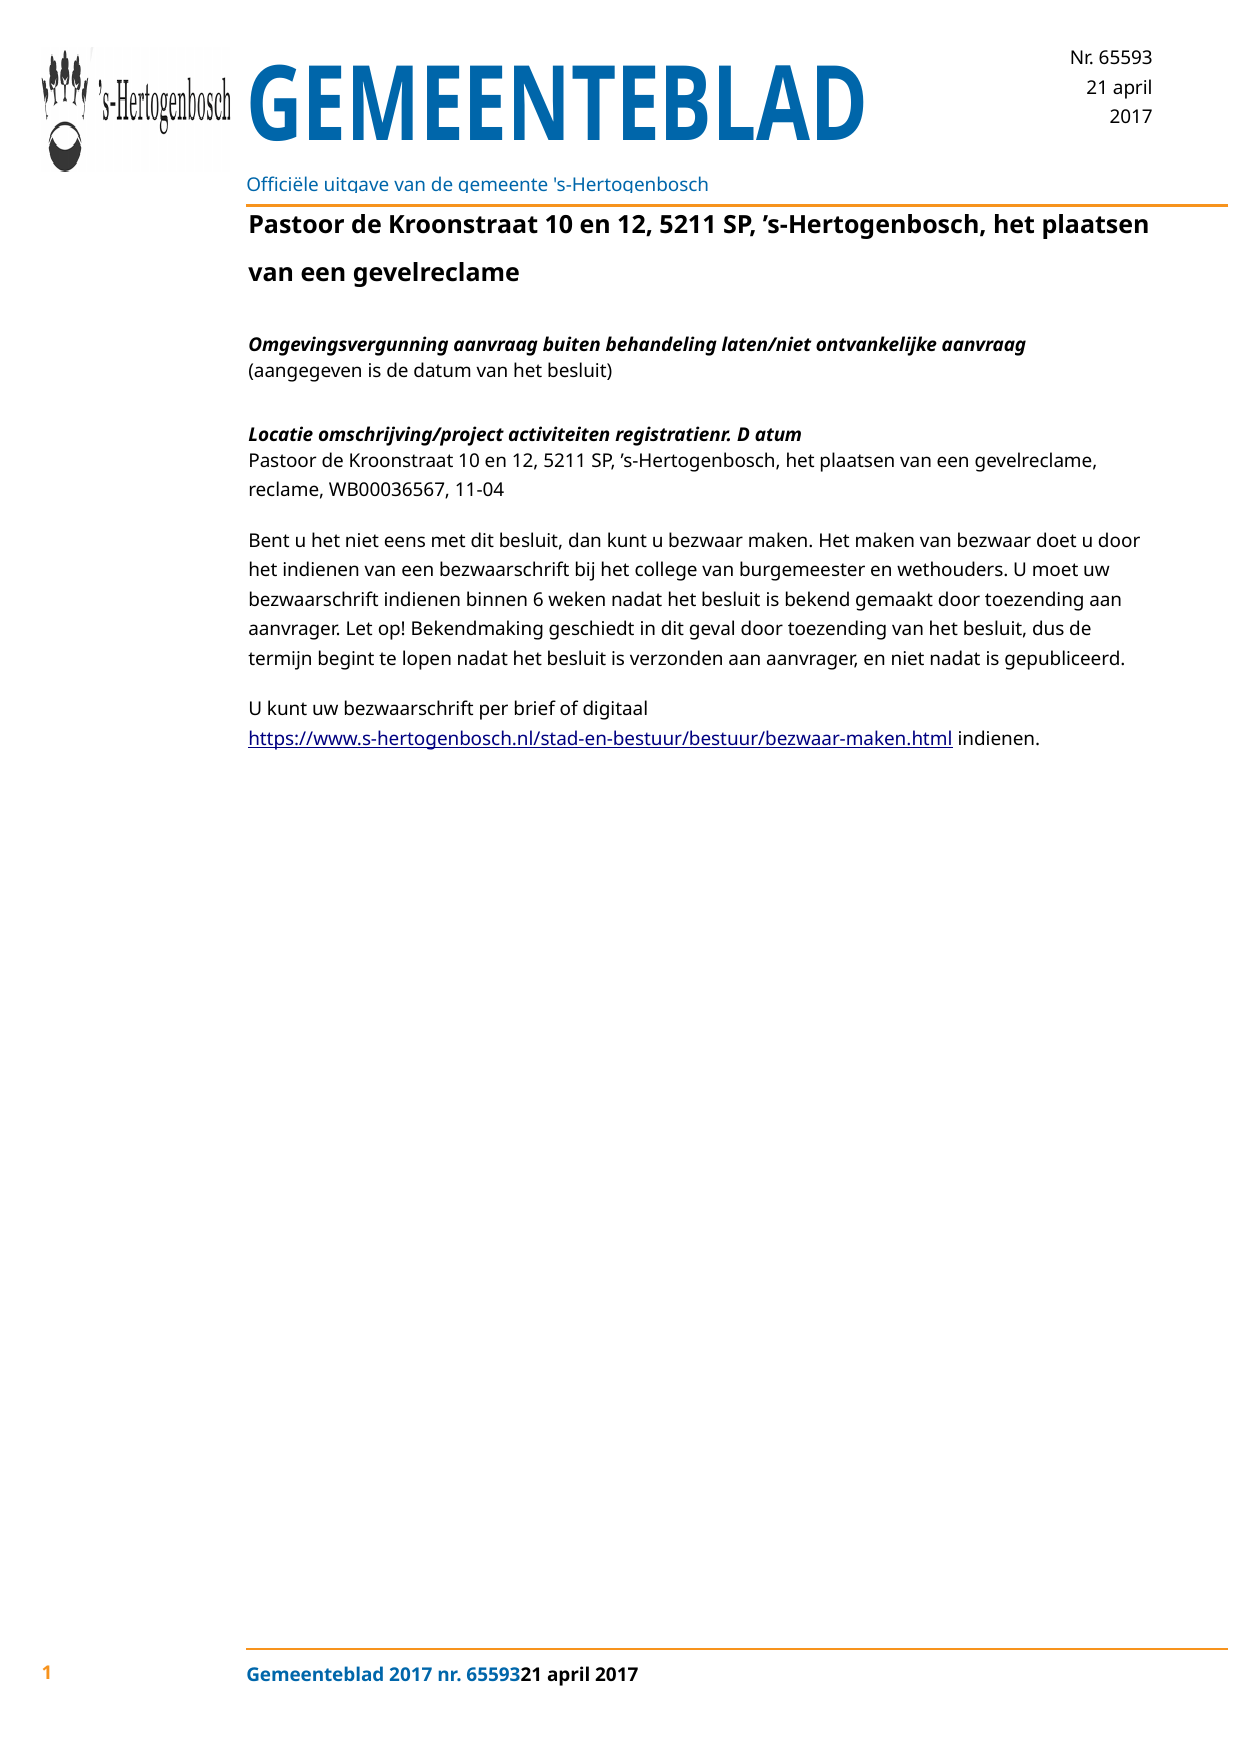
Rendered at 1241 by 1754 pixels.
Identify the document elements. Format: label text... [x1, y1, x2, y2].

text (aangegeven is de datum van het besluit) [248, 357, 1152, 383]
picture [41, 47, 231, 172]
text Locatie omschrijving/project activiteiten registratienr. D atum [248, 421, 1152, 447]
text U kunt uw bezwaarschrift per brief of digitaal https://www.s-hertogenbosch.nl/stad-en-bestuur/bestuur/bezwaar-maken.html indienen. [248, 696, 1152, 751]
text Pastoor de Kroonstraat 10 en 12, 5211 SP, ’s-Hertogenbosch, het plaatsen van een gevelreclame [248, 207, 1152, 288]
text Omgevingsvergunning aanvraag buiten behandeling laten/niet ontvankelijke aanvraag [248, 331, 1152, 357]
text Pastoor de Kroonstraat 10 en 12, 5211 SP, ’s-Hertogenbosch, het plaatsen van een gevelreclame, reclame, WB00036567, 11-04 [248, 447, 1152, 502]
text Bent u het niet eens met dit besluit, dan kunt u bezwaar maken. Het maken van bezwaar doet u door het indienen van een bezwaarschrift bij het college van burgemeester en wethouders. U moet uw bezwaarschrift indienen binnen 6 weken nadat het besluit is bekend gemaakt door toezending aan aanvrager. Let op! Bekendmaking geschiedt in dit geval door toezending van het besluit, dus de termijn begint te lopen nadat het besluit is verzonden aan aanvrager, en niet nadat is gepubliceerd. [248, 527, 1152, 671]
